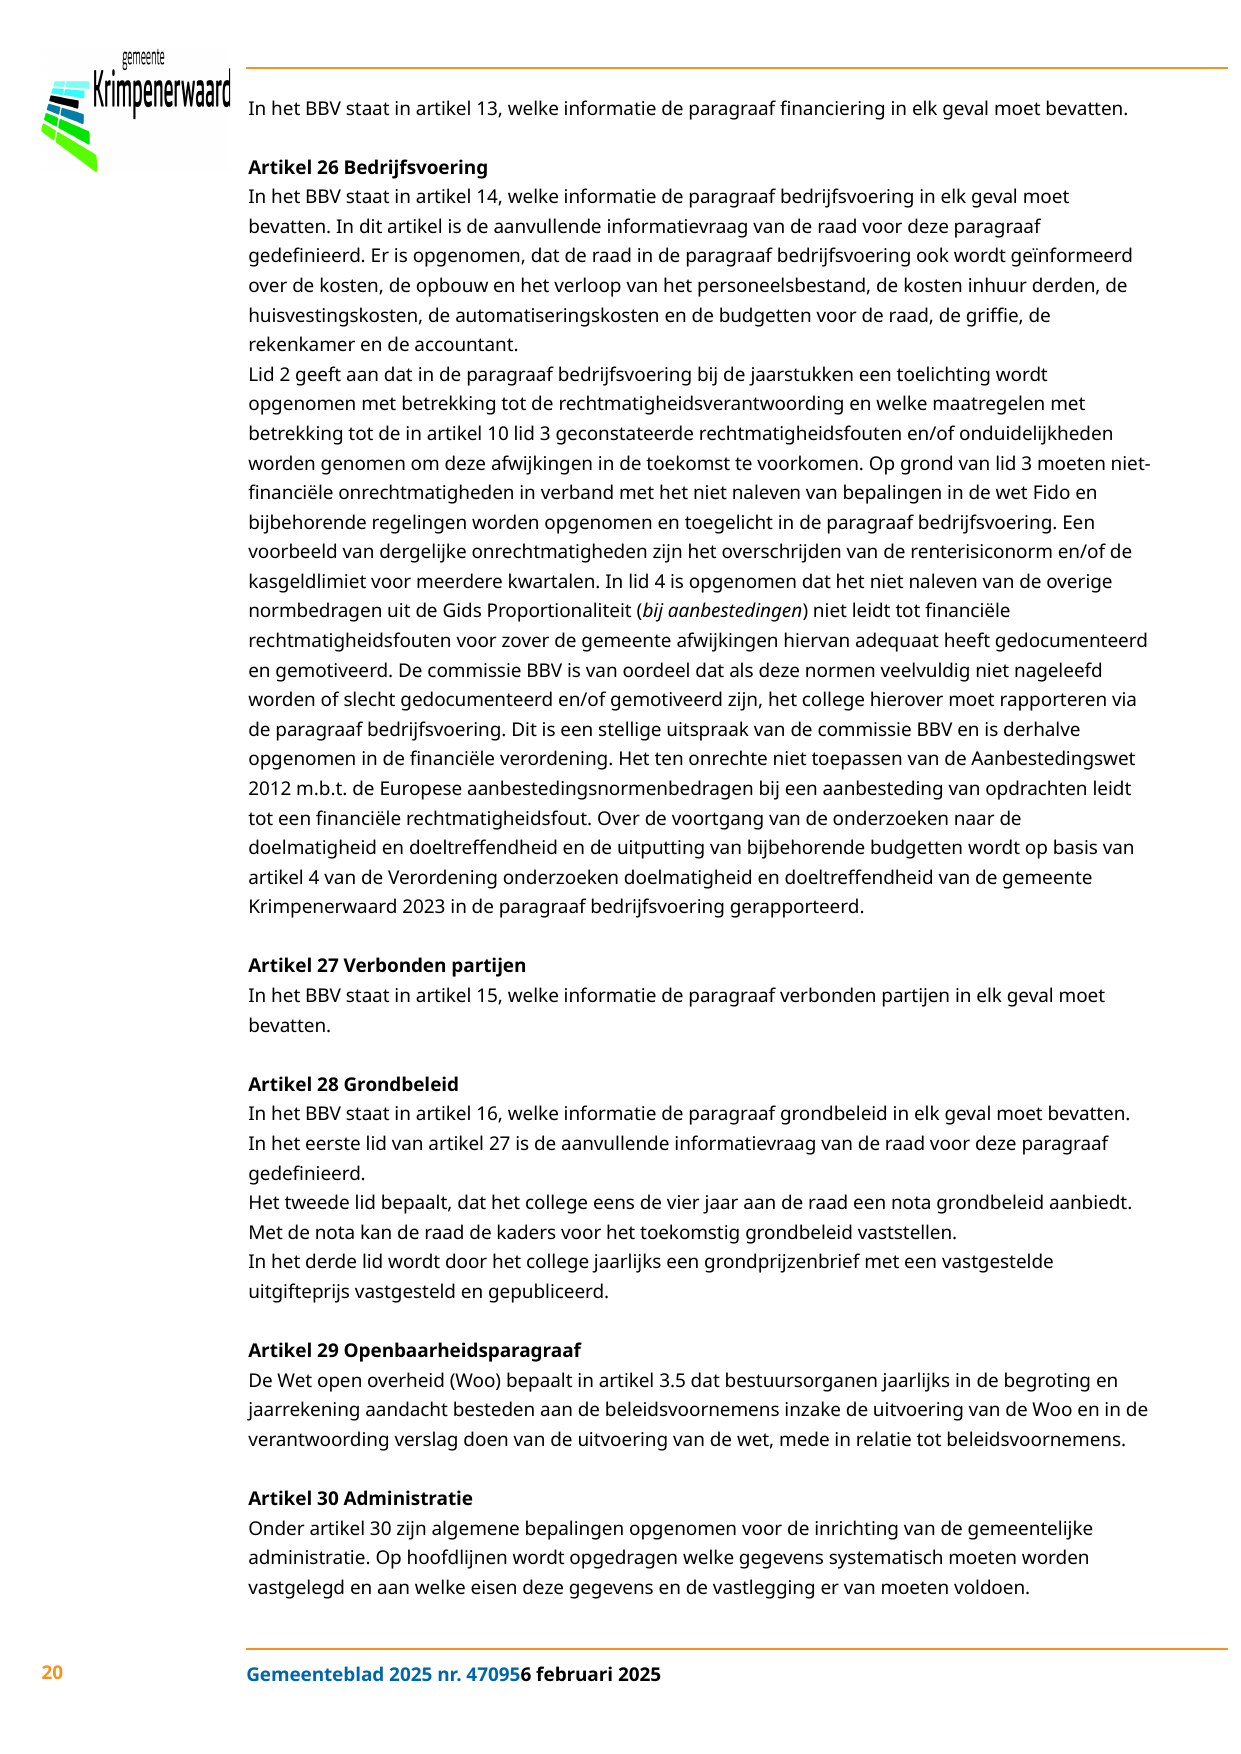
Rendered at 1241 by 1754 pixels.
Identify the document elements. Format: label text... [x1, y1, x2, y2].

text In het BBV staat in artikel 13, welke informatie de paragraaf financiering in elk geval moet bevatten. [248, 95, 1152, 121]
picture [41, 47, 231, 172]
text Artikel 26 Bedrijfsvoering [248, 154, 1152, 180]
text Artikel 30 Administratie [248, 1485, 1152, 1511]
text Artikel 28 Grondbeleid [248, 1071, 1152, 1097]
text Artikel 27 Verbonden partijen [248, 953, 1152, 978]
text Het tweede lid bepaalt, dat het college eens de vier jaar aan de raad een nota grondbeleid aanbiedt. Met de nota kan de raad de kaders voor het toekomstig grondbeleid vaststellen. [248, 1189, 1152, 1245]
text In het derde lid wordt door het college jaarlijks een grondprijzenbrief met een vastgestelde uitgifteprijs vastgesteld en gepubliceerd. [248, 1248, 1152, 1304]
text Lid 2 geeft aan dat in de paragraaf bedrijfsvoering bij de jaarstukken een toelichting wordt opgenomen met betrekking tot de rechtmatigheidsverantwoording en welke maatregelen met betrekking tot de in artikel 10 lid 3 geconstateerde rechtmatigheidsfouten en/of onduidelijkheden worden genomen om deze afwijkingen in de toekomst te voorkomen. Op grond van lid 3 moeten niet-financiële onrechtmatigheden in verband met het niet naleven van bepalingen in de wet Fido en bijbehorende regelingen worden opgenomen en toegelicht in de paragraaf bedrijfsvoering. Een voorbeeld van dergelijke onrechtmatigheden zijn het overschrijden van de renterisiconorm en/of de kasgeldlimiet voor meerdere kwartalen. In lid 4 is opgenomen dat het niet naleven van de overige normbedragen uit de Gids Proportionaliteit (bij aanbestedingen) niet leidt tot financiële rechtmatigheidsfouten voor zover de gemeente afwijkingen hiervan adequaat heeft gedocumenteerd en gemotiveerd. De commissie BBV is van oordeel dat als deze normen veelvuldig niet nageleefd worden of slecht gedocumenteerd en/of gemotiveerd zijn, het college hierover moet rapporteren via de paragraaf bedrijfsvoering. Dit is een stellige uitspraak van de commissie BBV en is derhalve opgenomen in de financiële verordening. Het ten onrechte niet toepassen van de Aanbestedingswet 2012 m.b.t. de Europese aanbestedingsnormenbedragen bij een aanbesteding van opdrachten leidt tot een financiële rechtmatigheidsfout. Over de voortgang van de onderzoeken naar de doelmatigheid en doeltreffendheid en de uitputting van bijbehorende budgetten wordt op basis van artikel 4 van de Verordening onderzoeken doelmatigheid en doeltreffendheid van de gemeente Krimpenerwaard 2023 in de paragraaf bedrijfsvoering gerapporteerd. [248, 361, 1152, 919]
text Onder artikel 30 zijn algemene bepalingen opgenomen voor de inrichting van de gemeentelijke administratie. Op hoofdlijnen wordt opgedragen welke gegevens systematisch moeten worden vastgelegd en aan welke eisen deze gegevens en de vastlegging er van moeten voldoen. [248, 1515, 1152, 1600]
text De Wet open overheid (Woo) bepaalt in artikel 3.5 dat bestuursorganen jaarlijks in de begroting en jaarrekening aandacht besteden aan de beleidsvoornemens inzake de uitvoering van de Woo en in de verantwoording verslag doen van de uitvoering van de wet, mede in relatie tot beleidsvoornemens. [248, 1367, 1152, 1452]
text In het BBV staat in artikel 14, welke informatie de paragraaf bedrijfsvoering in elk geval moet bevatten. In dit artikel is de aanvullende informatievraag van de raad voor deze paragraaf gedefinieerd. Er is opgenomen, dat de raad in de paragraaf bedrijfsvoering ook wordt geïnformeerd over de kosten, de opbouw en het verloop van het personeelsbestand, de kosten inhuur derden, de huisvestingskosten, de automatiseringskosten en de budgetten voor de raad, de griffie, de rekenkamer en de accountant. [248, 183, 1152, 357]
text In het BBV staat in artikel 15, welke informatie de paragraaf verbonden partijen in elk geval moet bevatten. [248, 982, 1152, 1038]
text In het BBV staat in artikel 16, welke informatie de paragraaf grondbeleid in elk geval moet bevatten. In het eerste lid van artikel 27 is de aanvullende informatievraag van de raad voor deze paragraaf gedefinieerd. [248, 1101, 1152, 1186]
text Artikel 29 Openbaarheidsparagraaf [248, 1337, 1152, 1363]
